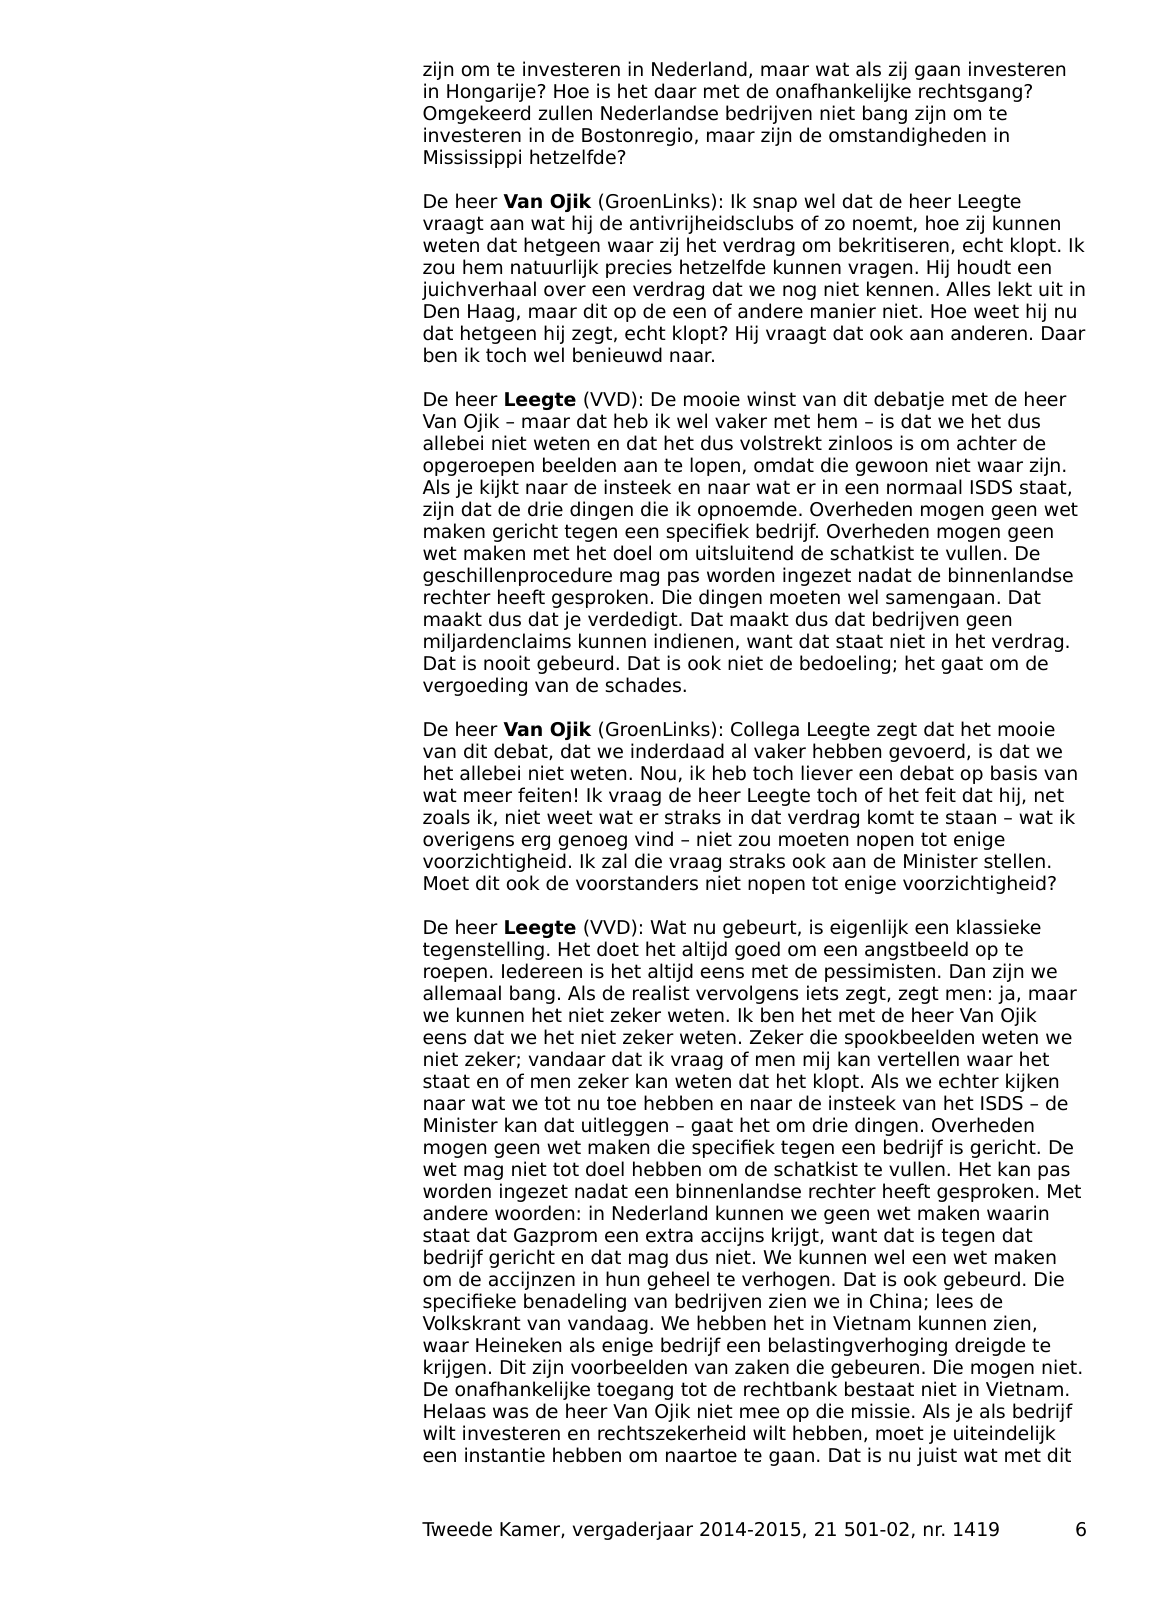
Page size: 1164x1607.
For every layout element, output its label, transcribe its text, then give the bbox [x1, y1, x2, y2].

text De heer Van Ojik (GroenLinks): Ik snap wel dat de heer Leegte vraagt aan wat hij de antivrijheidsclubs of zo noemt, hoe zij kunnen weten dat hetgeen waar zij het verdrag om bekritiseren, echt klopt. Ik zou hem natuurlijk precies hetzelfde kunnen vragen. Hij houdt een juichverhaal over een verdrag dat we nog niet kennen. Alles lekt uit in Den Haag, maar dit op de een of andere manier niet. Hoe weet hij nu dat hetgeen hij zegt, echt klopt? Hij vraagt dat ook aan anderen. Daar ben ik toch wel benieuwd naar. [422, 191, 1087, 367]
text De heer Leegte (VVD): De mooie winst van dit debatje met de heer Van Ojik – maar dat heb ik wel vaker met hem – is dat we het dus allebei niet weten en dat het dus volstrekt zinloos is om achter de opgeroepen beelden aan te lopen, omdat die gewoon niet waar zijn. Als je kijkt naar de insteek en naar wat er in een normaal ISDS staat, zijn dat de drie dingen die ik opnoemde. Overheden mogen geen wet maken gericht tegen een specifiek bedrijf. Overheden mogen geen wet maken met het doel om uitsluitend de schatkist te vullen. De geschillenprocedure mag pas worden ingezet nadat de binnenlandse rechter heeft gesproken. Die dingen moeten wel samengaan. Dat maakt dus dat je verdedigt. Dat maakt dus dat bedrijven geen miljardenclaims kunnen indienen, want dat staat niet in het verdrag. Dat is nooit gebeurd. Dat is ook niet de bedoeling; het gaat om de vergoeding van de schades. [422, 389, 1087, 697]
text zijn om te investeren in Nederland, maar wat als zij gaan investeren in Hongarije? Hoe is het daar met de onafhankelijke rechtsgang? Omgekeerd zullen Nederlandse bedrijven niet bang zijn om te investeren in de Bostonregio, maar zijn de omstandigheden in Mississippi hetzelfde? [422, 59, 1087, 169]
text De heer Leegte (VVD): Wat nu gebeurt, is eigenlijk een klassieke tegenstelling. Het doet het altijd goed om een angstbeeld op te roepen. Iedereen is het altijd eens met de pessimisten. Dan zijn we allemaal bang. Als de realist vervolgens iets zegt, zegt men: ja, maar we kunnen het niet zeker weten. Ik ben het met de heer Van Ojik eens dat we het niet zeker weten. Zeker die spookbeelden weten we niet zeker; vandaar dat ik vraag of men mij kan vertellen waar het staat en of men zeker kan weten dat het klopt. Als we echter kijken naar wat we tot nu toe hebben en naar de insteek van het ISDS – de Minister kan dat uitleggen – gaat het om drie dingen. Overheden mogen geen wet maken die specifiek tegen een bedrijf is gericht. De wet mag niet tot doel hebben om de schatkist te vullen. Het kan pas worden ingezet nadat een binnenlandse rechter heeft gesproken. Met andere woorden: in Nederland kunnen we geen wet maken waarin staat dat Gazprom een extra accijns krijgt, want dat is tegen dat bedrijf gericht en dat mag dus niet. We kunnen wel een wet maken om de accijnzen in hun geheel te verhogen. Dat is ook gebeurd. Die specifieke benadeling van bedrijven zien we in China; lees de Volkskrant van vandaag. We hebben het in Vietnam kunnen zien, waar Heineken als enige bedrijf een belastingverhoging dreigde te krijgen. Dit zijn voorbeelden van zaken die gebeuren. Die mogen niet. De onafhankelijke toegang tot de rechtbank bestaat niet in Vietnam. Helaas was de heer Van Ojik niet mee op die missie. Als je als bedrijf wilt investeren en rechtszekerheid wilt hebben, moet je uiteindelijk een instantie hebben om naartoe te gaan. Dat is nu juist wat met dit [422, 917, 1087, 1467]
text De heer Van Ojik (GroenLinks): Collega Leegte zegt dat het mooie van dit debat, dat we inderdaad al vaker hebben gevoerd, is dat we het allebei niet weten. Nou, ik heb toch liever een debat op basis van wat meer feiten! Ik vraag de heer Leegte toch of het feit dat hij, net zoals ik, niet weet wat er straks in dat verdrag komt te staan – wat ik overigens erg genoeg vind – niet zou moeten nopen tot enige voorzichtigheid. Ik zal die vraag straks ook aan de Minister stellen. Moet dit ook de voorstanders niet nopen tot enige voorzichtigheid? [422, 719, 1087, 895]
